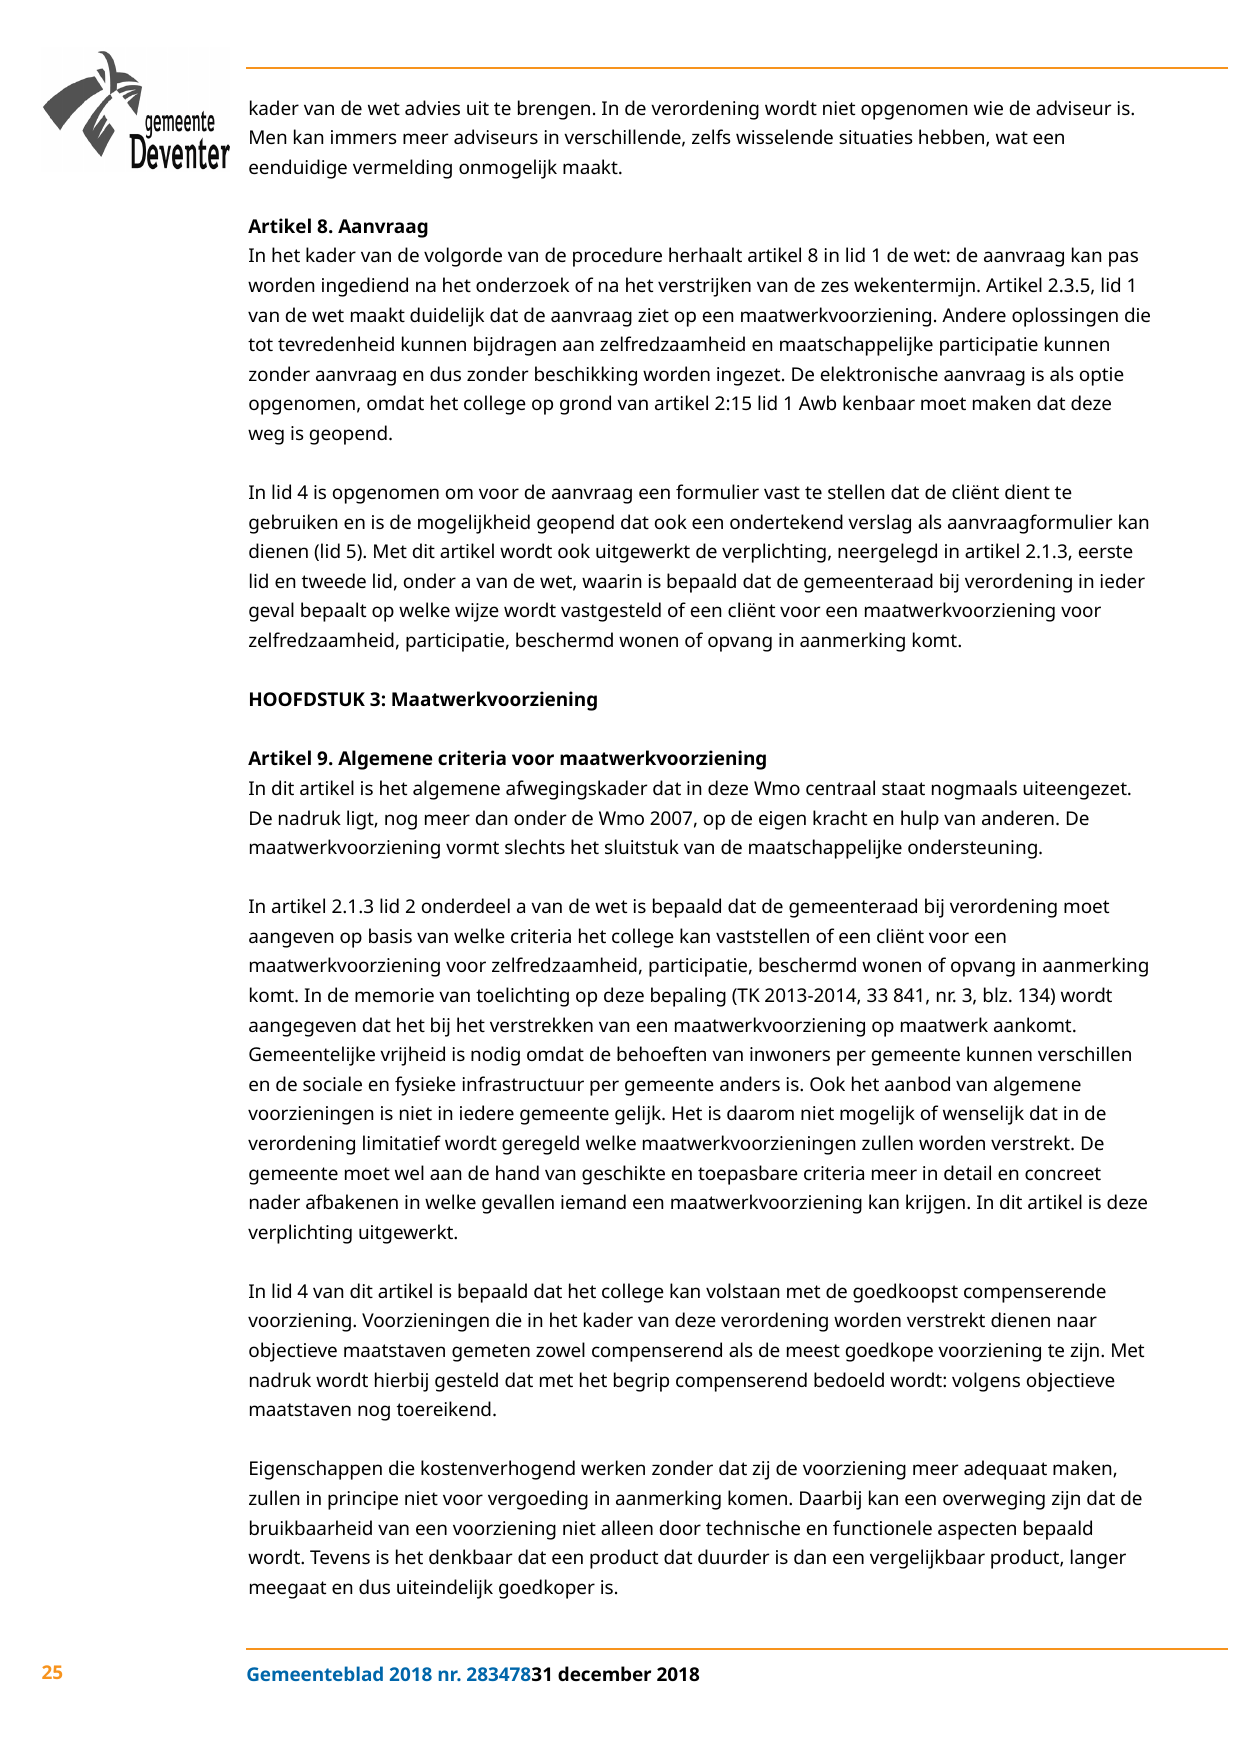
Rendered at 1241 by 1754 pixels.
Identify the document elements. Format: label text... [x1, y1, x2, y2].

text In dit artikel is het algemene afwegingskader dat in deze Wmo centraal staat nogmaals uiteengezet. De nadruk ligt, nog meer dan onder de Wmo 2007, op de eigen kracht en hulp van anderen. De maatwerkvoorziening vormt slechts het sluitstuk van de maatschappelijke ondersteuning. [248, 775, 1152, 860]
picture [41, 47, 231, 172]
text In lid 4 is opgenomen om voor de aanvraag een formulier vast te stellen dat de cliënt dient te gebruiken en is de mogelijkheid geopend dat ook een ondertekend verslag als aanvraagformulier kan dienen (lid 5). Met dit artikel wordt ook uitgewerkt de verplichting, neergelegd in artikel 2.1.3, eerste lid en tweede lid, onder a van de wet, waarin is bepaald dat de gemeenteraad bij verordening in ieder geval bepaalt op welke wijze wordt vastgesteld of een cliënt voor een maatwerkvoorziening voor zelfredzaamheid, participatie, beschermd wonen of opvang in aanmerking komt. [248, 479, 1152, 653]
text kader van de wet advies uit te brengen. In de verordening wordt niet opgenomen wie de adviseur is. Men kan immers meer adviseurs in verschillende, zelfs wisselende situaties hebben, wat een eenduidige vermelding onmogelijk maakt. [248, 95, 1152, 180]
text In lid 4 van dit artikel is bepaald dat het college kan volstaan met de goedkoopst compenserende voorziening. Voorzieningen die in het kader van deze verordening worden verstrekt dienen naar objectieve maatstaven gemeten zowel compenserend als de meest goedkope voorziening te zijn. Met nadruk wordt hierbij gesteld dat met het begrip compenserend bedoeld wordt: volgens objectieve maatstaven nog toereikend. [248, 1278, 1152, 1422]
text Eigenschappen die kostenverhogend werken zonder dat zij de voorziening meer adequaat maken, zullen in principe niet voor vergoeding in aanmerking komen. Daarbij kan een overweging zijn dat de bruikbaarheid van een voorziening niet alleen door technische en functionele aspecten bepaald wordt. Tevens is het denkbaar dat een product dat duurder is dan een vergelijkbaar product, langer meegaat en dus uiteindelijk goedkoper is. [248, 1456, 1152, 1600]
text HOOFDSTUK 3: Maatwerkvoorziening [248, 686, 1152, 712]
text In artikel 2.1.3 lid 2 onderdeel a van de wet is bepaald dat de gemeenteraad bij verordening moet aangeven op basis van welke criteria het college kan vaststellen of een cliënt voor een maatwerkvoorziening voor zelfredzaamheid, participatie, beschermd wonen of opvang in aanmerking komt. In de memorie van toelichting op deze bepaling (TK 2013-2014, 33 841, nr. 3, blz. 134) wordt aangegeven dat het bij het verstrekken van een maatwerkvoorziening op maatwerk aankomt. Gemeentelijke vrijheid is nodig omdat de behoeften van inwoners per gemeente kunnen verschillen en de sociale en fysieke infrastructuur per gemeente anders is. Ook het aanbod van algemene voorzieningen is niet in iedere gemeente gelijk. Het is daarom niet mogelijk of wenselijk dat in de verordening limitatief wordt geregeld welke maatwerkvoorzieningen zullen worden verstrekt. De gemeente moet wel aan de hand van geschikte en toepasbare criteria meer in detail en concreet nader afbakenen in welke gevallen iemand een maatwerkvoorziening kan krijgen. In dit artikel is deze verplichting uitgewerkt. [248, 893, 1152, 1245]
text Artikel 8. Aanvraag [248, 213, 1152, 239]
text Artikel 9. Algemene criteria voor maatwerkvoorziening [248, 746, 1152, 771]
text In het kader van de volgorde van de procedure herhaalt artikel 8 in lid 1 de wet: de aanvraag kan pas worden ingediend na het onderzoek of na het verstrijken van de zes wekentermijn. Artikel 2.3.5, lid 1 van de wet maakt duidelijk dat de aanvraag ziet op een maatwerkvoorziening. Andere oplossingen die tot tevredenheid kunnen bijdragen aan zelfredzaamheid en maatschappelijke participatie kunnen zonder aanvraag en dus zonder beschikking worden ingezet. De elektronische aanvraag is als optie opgenomen, omdat het college op grond van artikel 2:15 lid 1 Awb kenbaar moet maken dat deze weg is geopend. [248, 243, 1152, 446]
